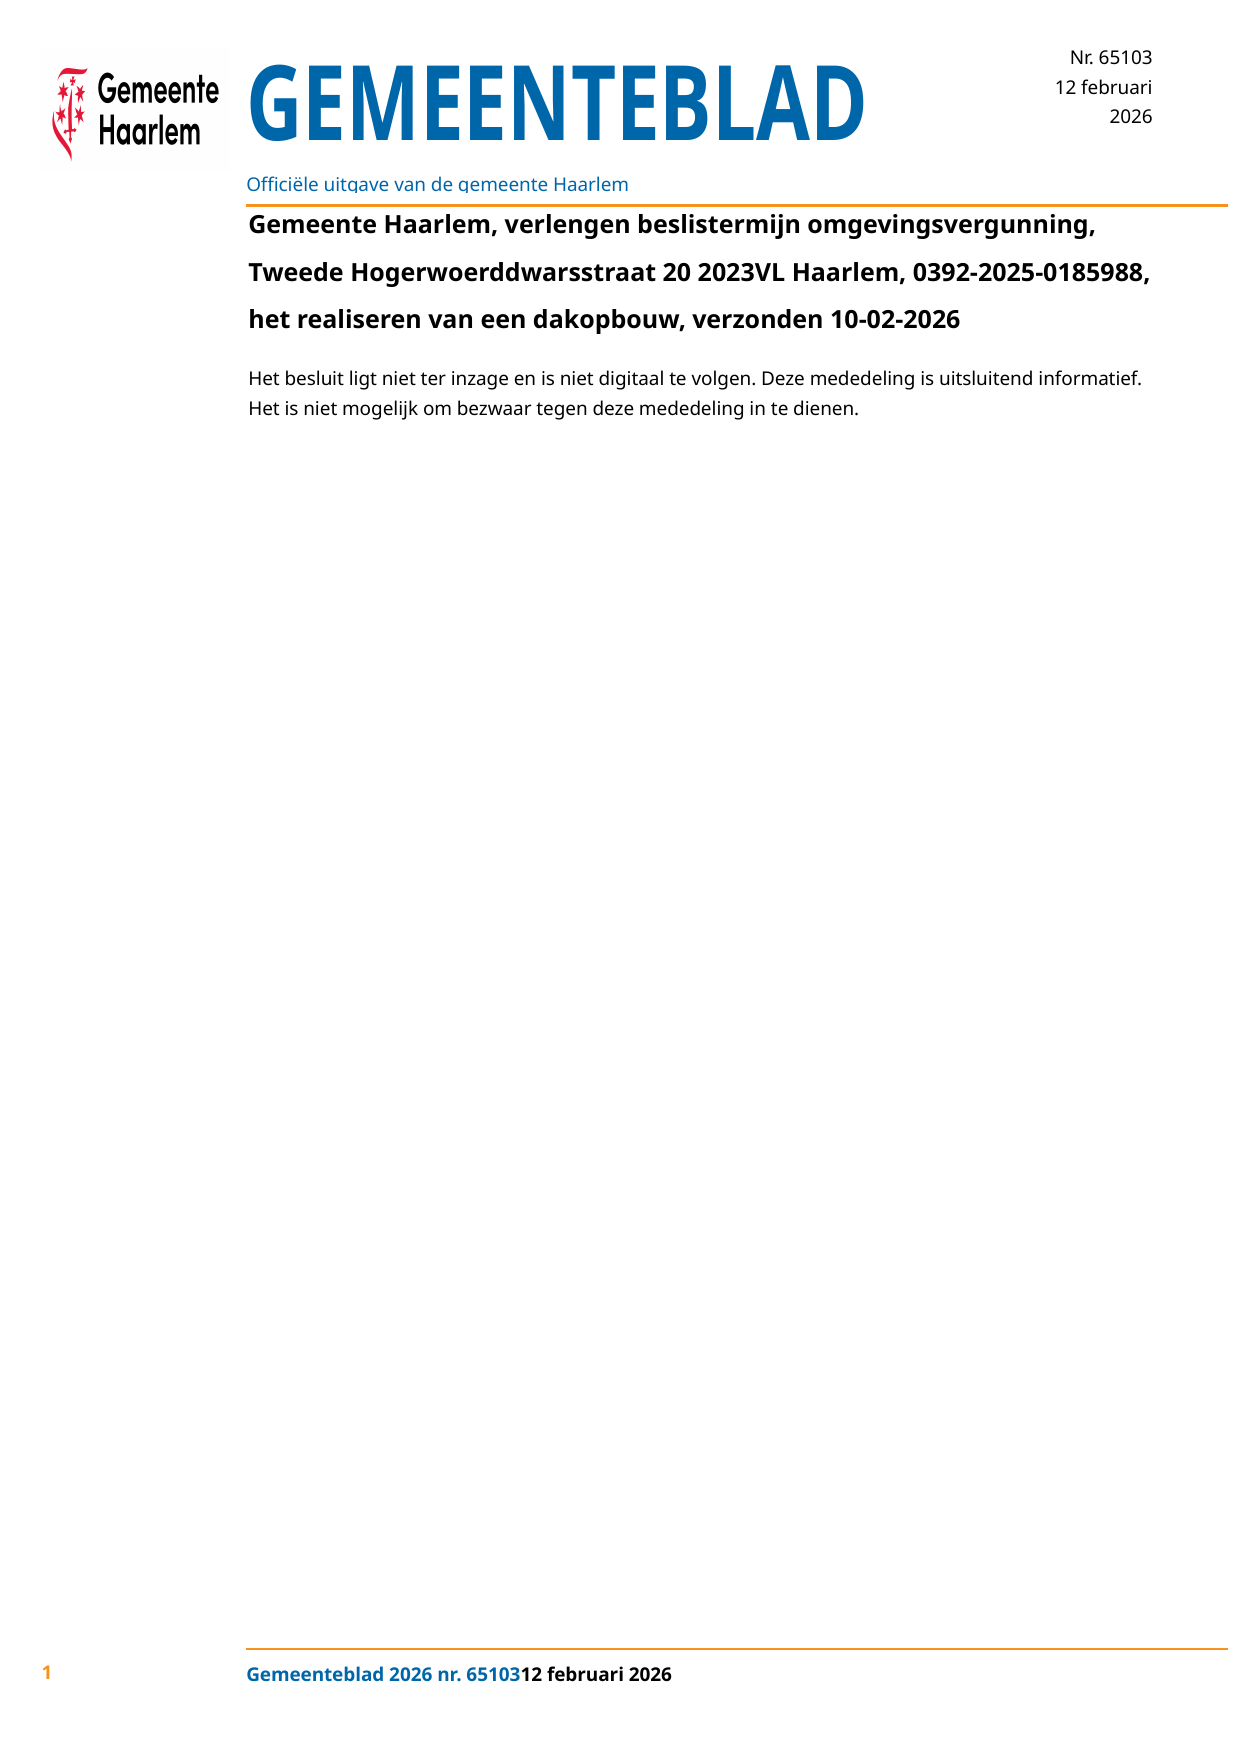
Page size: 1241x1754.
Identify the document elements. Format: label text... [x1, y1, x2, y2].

text Gemeente Haarlem, verlengen beslistermijn omgevingsvergunning, Tweede Hogerwoerddwarsstraat 20 2023VL Haarlem, 0392-2025-0185988, het realiseren van een dakopbouw, verzonden 10-02-2026 [248, 207, 1152, 336]
picture [41, 47, 231, 172]
text Het besluit ligt niet ter inzage en is niet digitaal te volgen. Deze mededeling is uitsluitend informatief. Het is niet mogelijk om bezwaar tegen deze mededeling in te dienen. [248, 366, 1152, 421]
